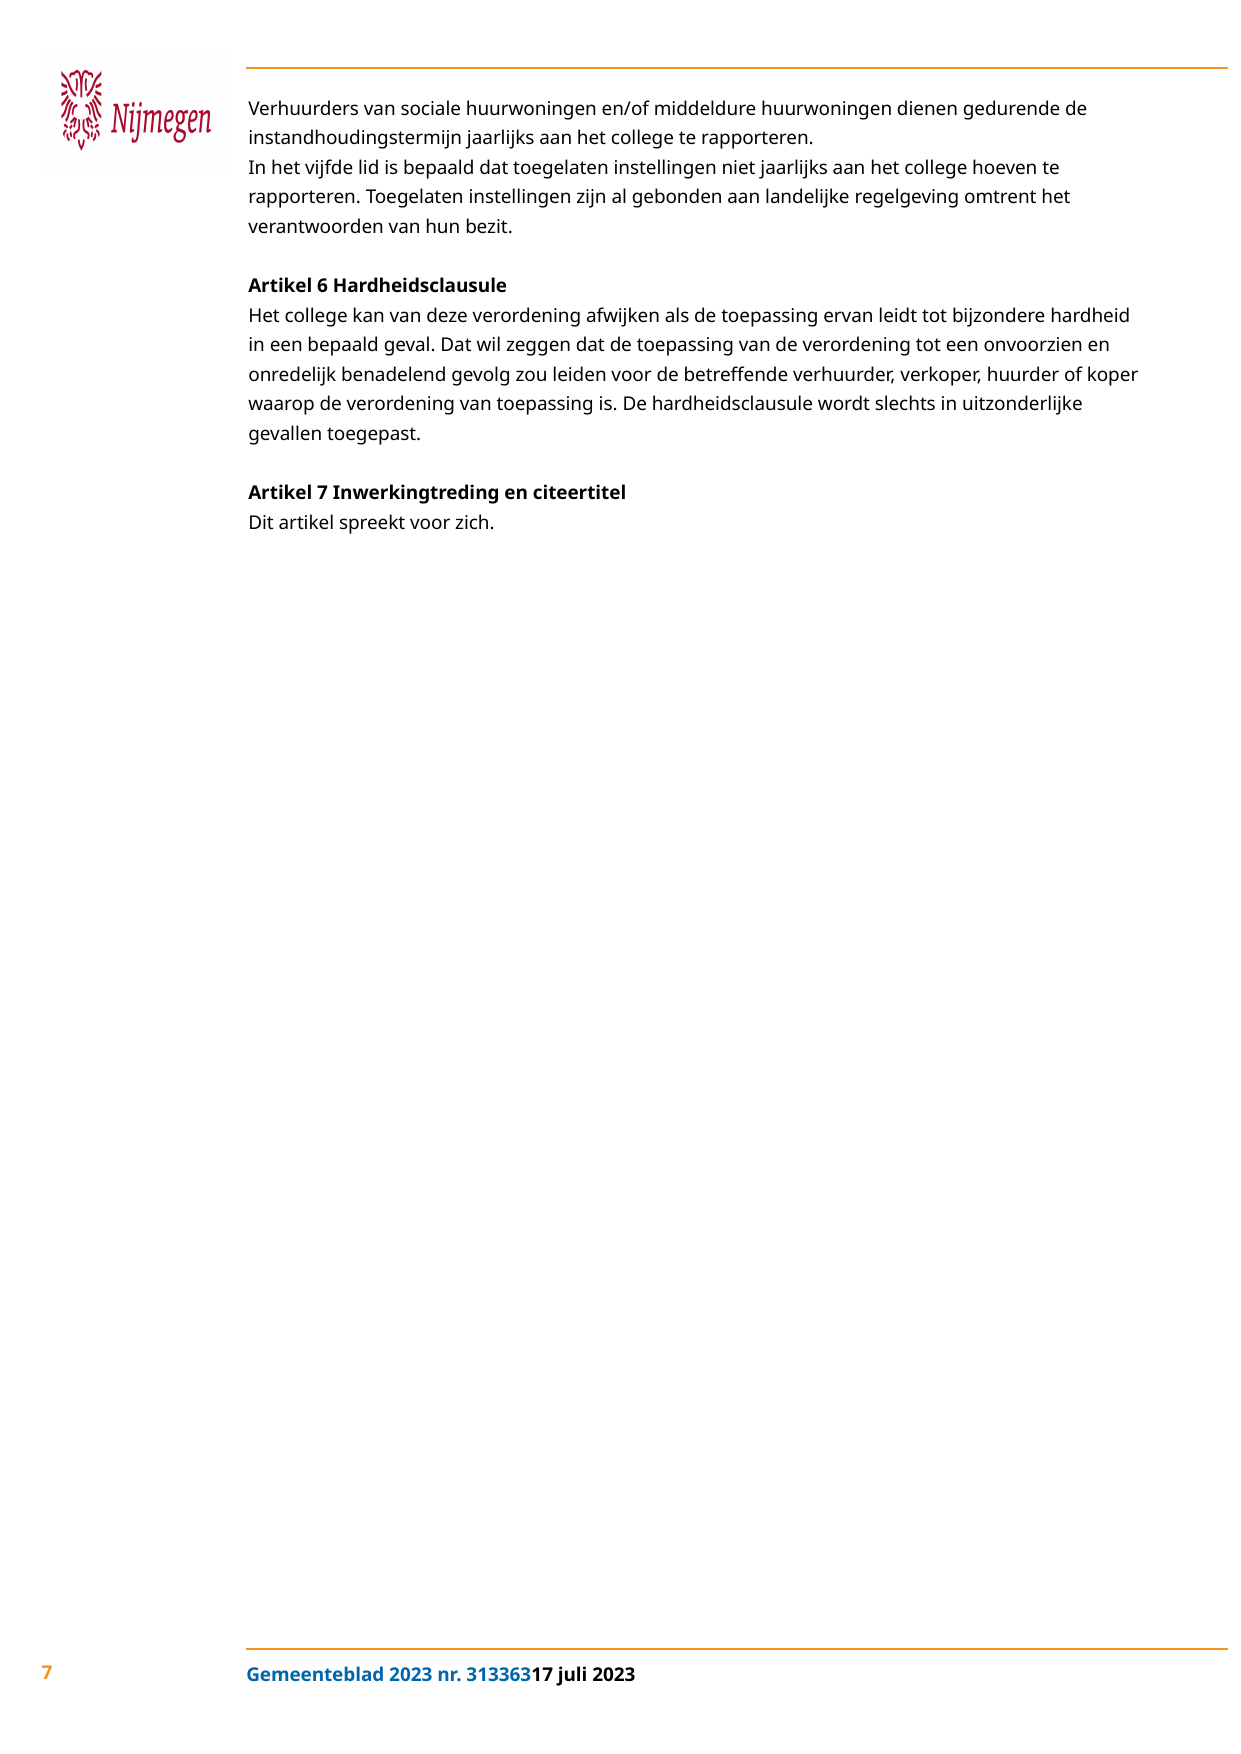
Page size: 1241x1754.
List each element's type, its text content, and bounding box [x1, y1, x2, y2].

text In het vijfde lid is bepaald dat toegelaten instellingen niet jaarlijks aan het college hoeven te rapporteren. Toegelaten instellingen zijn al gebonden aan landelijke regelgeving omtrent het verantwoorden van hun bezit. [248, 154, 1152, 239]
text Verhuurders van sociale huurwoningen en/of middeldure huurwoningen dienen gedurende de instandhoudingstermijn jaarlijks aan het college te rapporteren. [248, 95, 1152, 150]
text Het college kan van deze verordening afwijken als de toepassing ervan leidt tot bijzondere hardheid in een bepaald geval. Dat wil zeggen dat de toepassing van de verordening tot een onvoorzien en onredelijk benadelend gevolg zou leiden voor de betreffende verhuurder, verkoper, huurder of koper waarop de verordening van toepassing is. De hardheidsclausule wordt slechts in uitzonderlijke gevallen toegepast. [248, 302, 1152, 446]
text Artikel 7 Inwerkingtreding en citeertitel [248, 479, 1152, 505]
picture [41, 47, 231, 172]
text Artikel 6 Hardheidsclausule [248, 272, 1152, 298]
text Dit artikel spreekt voor zich. [248, 509, 1152, 535]
